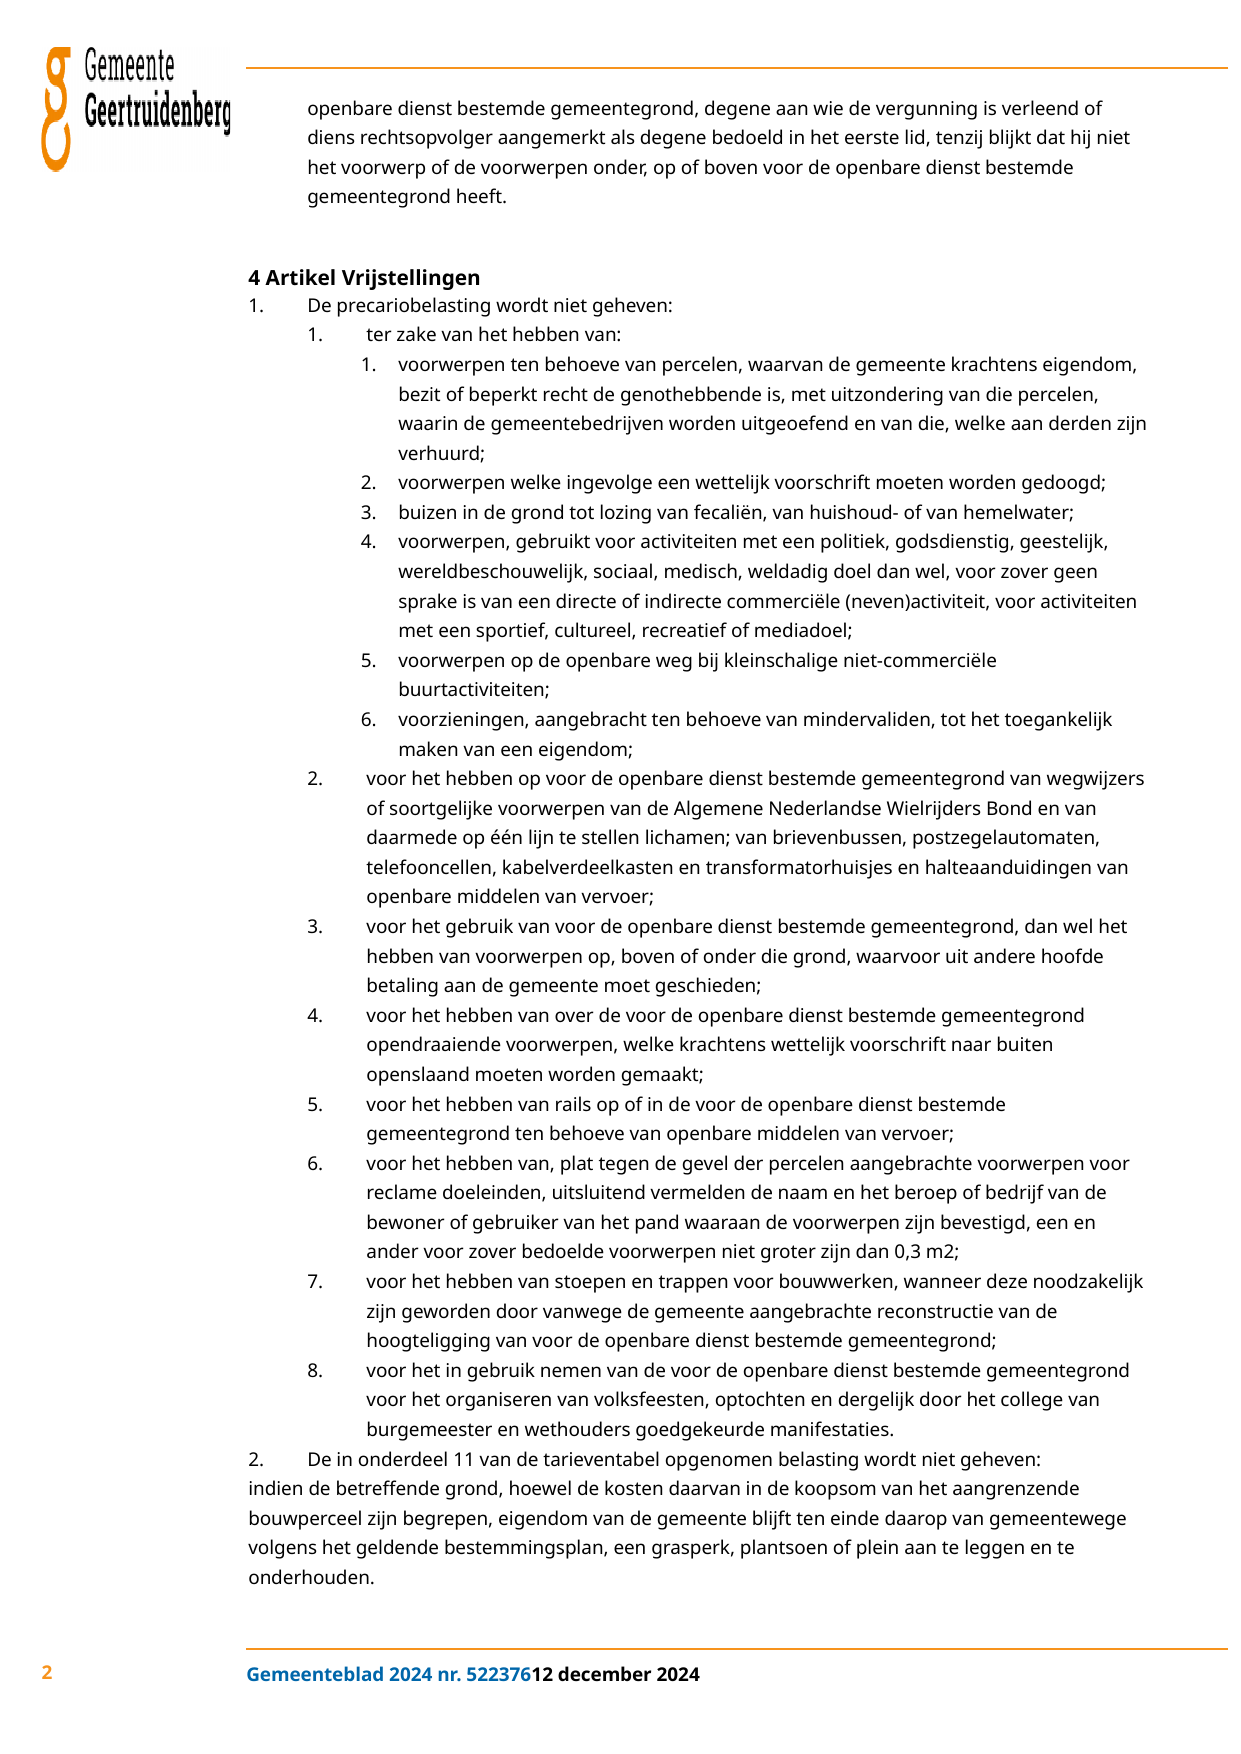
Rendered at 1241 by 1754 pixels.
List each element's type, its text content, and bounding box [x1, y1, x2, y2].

list buizen in de grond tot lozing van fecaliën, van huishoud- of van hemelwater; [361, 499, 1152, 525]
list voorwerpen, gebruikt voor activiteiten met een politiek, godsdienstig, geestelijk, wereldbeschouwelijk, sociaal, medisch, weldadig doel dan wel, voor zover geen sprake is van een directe of indirecte commerciële (neven)activiteit, voor activiteiten met een sportief, cultureel, recreatief of mediadoel; [361, 529, 1152, 643]
list voor het hebben van, plat tegen de gevel der percelen aangebrachte voorwerpen voor reclame doeleinden, uitsluitend vermelden de naam en het beroep of bedrijf van de bewoner of gebruiker van het pand waaraan de voorwerpen zijn bevestigd, een en ander voor zover bedoelde voorwerpen niet groter zijn dan 0,3 m2; [307, 1150, 1152, 1264]
list voor het gebruik van voor de openbare dienst bestemde gemeentegrond, dan wel het hebben van voorwerpen op, boven of onder die grond, waarvoor uit andere hoofde betaling aan de gemeente moet geschieden; [307, 913, 1152, 998]
list voorwerpen welke ingevolge een wettelijk voorschrift moeten worden gedoogd; [361, 469, 1152, 495]
list voor het hebben van rails op of in de voor de openbare dienst bestemde gemeentegrond ten behoeve van openbare middelen van vervoer; [307, 1091, 1152, 1146]
list voor het hebben van stoepen en trappen voor bouwwerken, wanneer deze noodzakelijk zijn geworden door vanwege de gemeente aangebrachte reconstructie van de hoogteligging van voor de openbare dienst bestemde gemeentegrond; [307, 1268, 1152, 1353]
list openbare dienst bestemde gemeentegrond, degene aan wie de vergunning is verleend of diens rechtsopvolger aangemerkt als degene bedoeld in het eerste lid, tenzij blijkt dat hij niet het voorwerp of de voorwerpen onder, op of boven voor de openbare dienst bestemde gemeentegrond heeft. [248, 95, 1152, 209]
picture [41, 47, 231, 172]
list De precariobelasting wordt niet geheven: [248, 292, 1152, 318]
list voorzieningen, aangebracht ten behoeve van mindervaliden, tot het toegankelijk maken van een eigendom; [361, 706, 1152, 761]
list voor het in gebruik nemen van de voor de openbare dienst bestemde gemeentegrond voor het organiseren van volksfeesten, optochten en dergelijk door het college van burgemeester en wethouders goedgekeurde manifestaties. [307, 1357, 1152, 1442]
list ter zake van het hebben van: [307, 322, 1152, 347]
list voor het hebben van over de voor de openbare dienst bestemde gemeentegrond opendraaiende voorwerpen, welke krachtens wettelijk voorschrift naar buiten openslaand moeten worden gemaakt; [307, 1002, 1152, 1087]
text indien de betreffende grond, hoewel de kosten daarvan in de koopsom van het aangrenzende bouwperceel zijn begrepen, eigendom van de gemeente blijft ten einde daarop van gemeentewege volgens het geldende bestemmingsplan, een grasperk, plantsoen of plein aan te leggen en te onderhouden. [248, 1475, 1152, 1590]
list voorwerpen op de openbare weg bij kleinschalige niet-commerciële buurtactiviteiten; [361, 647, 1152, 702]
list voor het hebben op voor de openbare dienst bestemde gemeentegrond van wegwijzers of soortgelijke voorwerpen van de Algemene Nederlandse Wielrijders Bond en van daarmede op één lijn te stellen lichamen; van brievenbussen, postzegelautomaten, telefooncellen, kabelverdeelkasten en transformatorhuisjes en halteaanduidingen van openbare middelen van vervoer; [307, 765, 1152, 909]
list De in onderdeel 11 van de tarieventabel opgenomen belasting wordt niet geheven: [248, 1446, 1152, 1471]
list voorwerpen ten behoeve van percelen, waarvan de gemeente krachtens eigendom, bezit of beperkt recht de genothebbende is, met uitzondering van die percelen, waarin de gemeentebedrijven worden uitgeoefend en van die, welke aan derden zijn verhuurd; [361, 351, 1152, 466]
text 4 Artikel Vrijstellingen [248, 263, 1152, 292]
